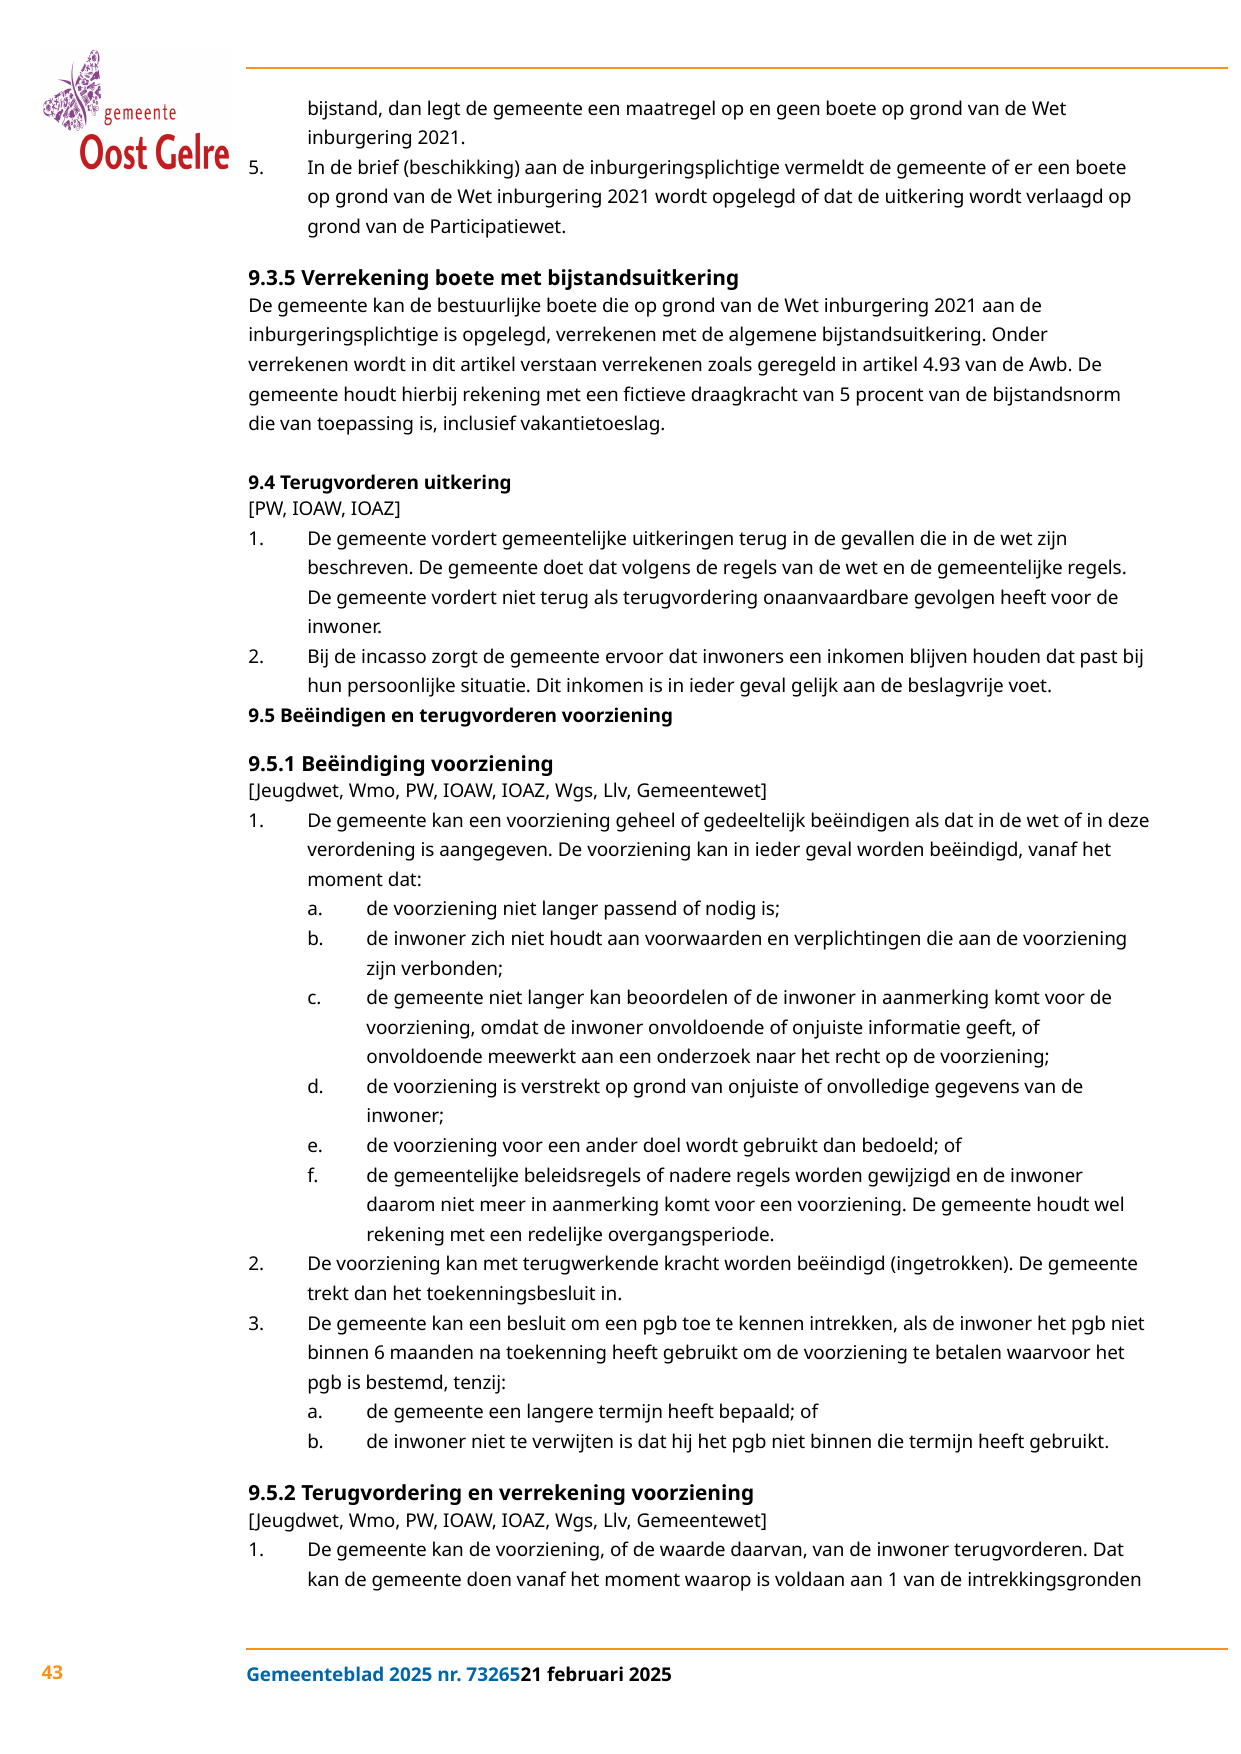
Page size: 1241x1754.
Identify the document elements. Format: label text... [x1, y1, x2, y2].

text [PW, IOAW, IOAZ] [248, 495, 1152, 521]
picture [41, 47, 231, 172]
list bijstand, dan legt de gemeente een maatregel op en geen boete op grond van de Wet inburgering 2021. [248, 95, 1152, 150]
text 9.5 Beëindigen en terugvorderen voorziening [248, 702, 1152, 728]
text 9.5.2 Terugvordering en verrekening voorziening [248, 1478, 1152, 1507]
list de voorziening niet langer passend of nodig is; [307, 896, 1152, 921]
list In de brief (beschikking) aan de inburgeringsplichtige vermeldt de gemeente of er een boete op grond van de Wet inburgering 2021 wordt opgelegd of dat de uitkering wordt verlaagd op grond van de Participatiewet. [248, 154, 1152, 239]
list De gemeente vordert gemeentelijke uitkeringen terug in de gevallen die in de wet zijn beschreven. De gemeente doet dat volgens de regels van de wet en de gemeentelijke regels. De gemeente vordert niet terug als terugvordering onaanvaardbare gevolgen heeft voor de inwoner. [248, 525, 1152, 639]
list de voorziening is verstrekt op grond van onjuiste of onvolledige gegevens van de inwoner; [307, 1073, 1152, 1128]
text 9.3.5 Verrekening boete met bijstandsuitkering [248, 263, 1152, 292]
list Bij de incasso zorgt de gemeente ervoor dat inwoners een inkomen blijven houden dat past bij hun persoonlijke situatie. Dit inkomen is in ieder geval gelijk aan de beslagvrije voet. [248, 643, 1152, 698]
text [Jeugdwet, Wmo, PW, IOAW, IOAZ, Wgs, Llv, Gemeentewet] [248, 777, 1152, 803]
list de inwoner niet te verwijten is dat hij het pgb niet binnen die termijn heeft gebruikt. [307, 1428, 1152, 1454]
text 9.4 Terugvorderen uitkering [248, 469, 1152, 495]
list de gemeentelijke beleidsregels of nadere regels worden gewijzigd en de inwoner daarom niet meer in aanmerking komt voor een voorziening. De gemeente houdt wel rekening met een redelijke overgangsperiode. [307, 1162, 1152, 1247]
text 9.5.1 Beëindiging voorziening [248, 749, 1152, 777]
list de voorziening voor een ander doel wordt gebruikt dan bedoeld; of [307, 1132, 1152, 1158]
list De gemeente kan de voorziening, of de waarde daarvan, van de inwoner terugvorderen. Dat kan de gemeente doen vanaf het moment waarop is voldaan aan 1 van de intrekkingsgronden [248, 1537, 1152, 1592]
list de gemeente niet langer kan beoordelen of de inwoner in aanmerking komt voor de voorziening, omdat de inwoner onvoldoende of onjuiste informatie geeft, of onvoldoende meewerkt aan een onderzoek naar het recht op de voorziening; [307, 984, 1152, 1069]
list De gemeente kan een besluit om een pgb toe te kennen intrekken, als de inwoner het pgb niet binnen 6 maanden na toekenning heeft gebruikt om de voorziening te betalen waarvoor het pgb is bestemd, tenzij: [248, 1310, 1152, 1395]
list de gemeente een langere termijn heeft bepaald; of [307, 1398, 1152, 1424]
list de inwoner zich niet houdt aan voorwaarden en verplichtingen die aan de voorziening zijn verbonden; [307, 925, 1152, 981]
text De gemeente kan de bestuurlijke boete die op grond van de Wet inburgering 2021 aan de inburgeringsplichtige is opgelegd, verrekenen met de algemene bijstandsuitkering. Onder verrekenen wordt in dit artikel verstaan verrekenen zoals geregeld in artikel 4.93 van de Awb. De gemeente houdt hierbij rekening met een fictieve draagkracht van 5 procent van de bijstandsnorm die van toepassing is, inclusief vakantietoeslag. [248, 292, 1152, 436]
text [Jeugdwet, Wmo, PW, IOAW, IOAZ, Wgs, Llv, Gemeentewet] [248, 1507, 1152, 1533]
list De voorziening kan met terugwerkende kracht worden beëindigd (ingetrokken). De gemeente trekt dan het toekenningsbesluit in. [248, 1251, 1152, 1306]
list De gemeente kan een voorziening geheel of gedeeltelijk beëindigen als dat in de wet of in deze verordening is aangegeven. De voorziening kan in ieder geval worden beëindigd, vanaf het moment dat: [248, 807, 1152, 892]
